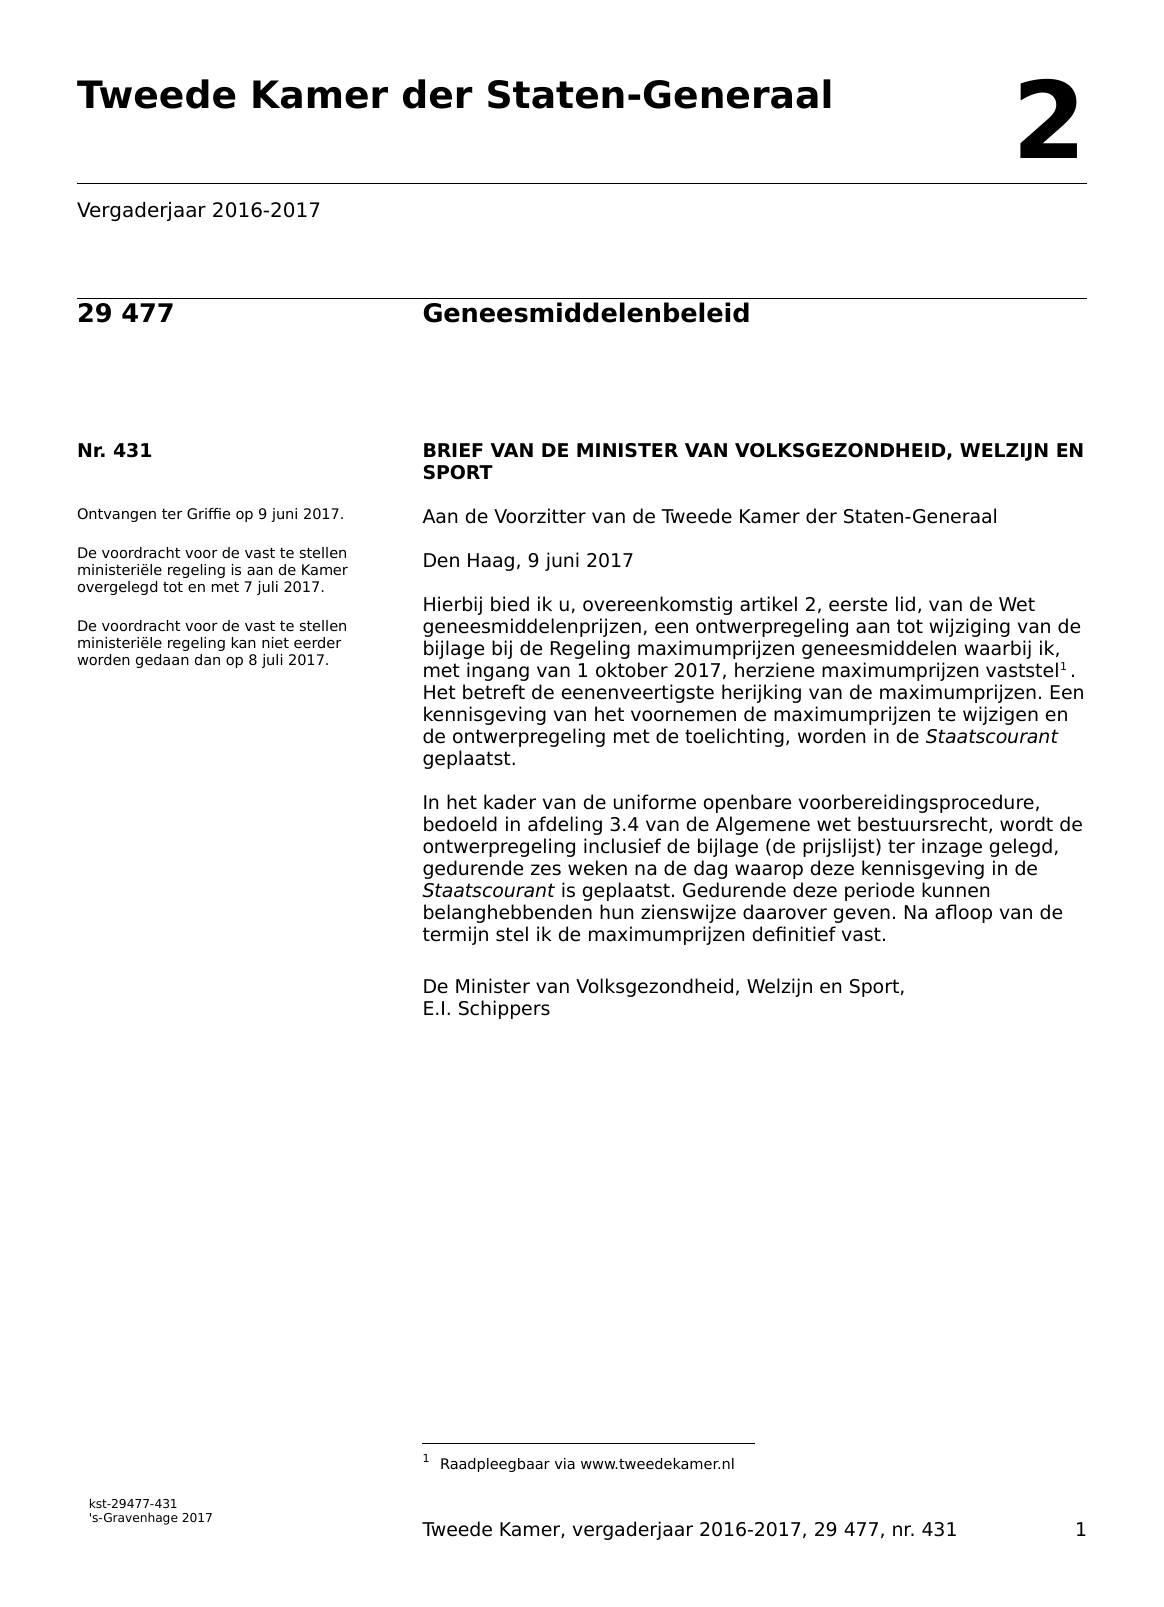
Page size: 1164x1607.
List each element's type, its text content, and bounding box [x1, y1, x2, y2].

table_header 2 [886, 59, 1087, 183]
text Den Haag, 9 juni 2017 [422, 550, 1087, 572]
text De voordracht voor de vast te stellen ministeriële regeling is aan de Kamer overgelegd tot en met 7 juli 2017. [77, 545, 399, 596]
text 's-Gravenhage 2017 [88, 1511, 323, 1525]
text De Minister van Volksgezondheid, Welzijn en Sport, E.I. Schippers [422, 976, 1087, 1020]
text Raadpleegbaar via www.tweedekamer.nl [422, 1452, 1087, 1474]
text De voordracht voor de vast te stellen ministeriële regeling kan niet eerder worden gedaan dan op 8 juli 2017. [77, 618, 399, 668]
text Ontvangen ter Griffie op 9 juni 2017. [77, 506, 399, 523]
text Aan de Voorzitter van de Tweede Kamer der Staten-Generaal [422, 506, 1087, 528]
subtitle Nr. 431 BRIEF VAN DE MINISTER VAN VOLKSGEZONDHEID, WELZIJN EN SPORT [77, 440, 1087, 484]
table_cell Vergaderjaar 2016-2017 [77, 184, 1087, 298]
subtitle 29 477 Geneesmiddelenbeleid [77, 299, 1087, 329]
text [77, 523, 399, 545]
text Hierbij bied ik u, overeenkomstig artikel 2, eerste lid, van de Wet geneesmiddelenprijzen, een ontwerpregeling aan tot wijziging van de bijlage bij de Regeling maximumprijzen geneesmiddelen waarbij ik, met ingang van 1 oktober 2017, herziene maximumprijzen vaststel. Het betreft de eenenveertigste herijking van de maximumprijzen. Een kennisgeving van het voornemen de maximumprijzen te wijzigen en de ontwerpregeling met de toelichting, worden in de Staatscourant geplaatst. [422, 594, 1087, 770]
table_header Tweede Kamer der Staten-Generaal [77, 59, 886, 183]
text In het kader van de uniforme openbare voorbereidingsprocedure, bedoeld in afdeling 3.4 van de Algemene wet bestuursrecht, wordt de ontwerpregeling inclusief de bijlage (de prijslijst) ter inzage gelegd, gedurende zes weken na de dag waarop deze kennisgeving in de Staatscourant is geplaatst. Gedurende deze periode kunnen belanghebbenden hun zienswijze daarover geven. Na afloop van de termijn stel ik de maximumprijzen definitief vast. [422, 792, 1087, 946]
text [77, 596, 399, 618]
text kst-29477-431 [88, 1497, 323, 1511]
